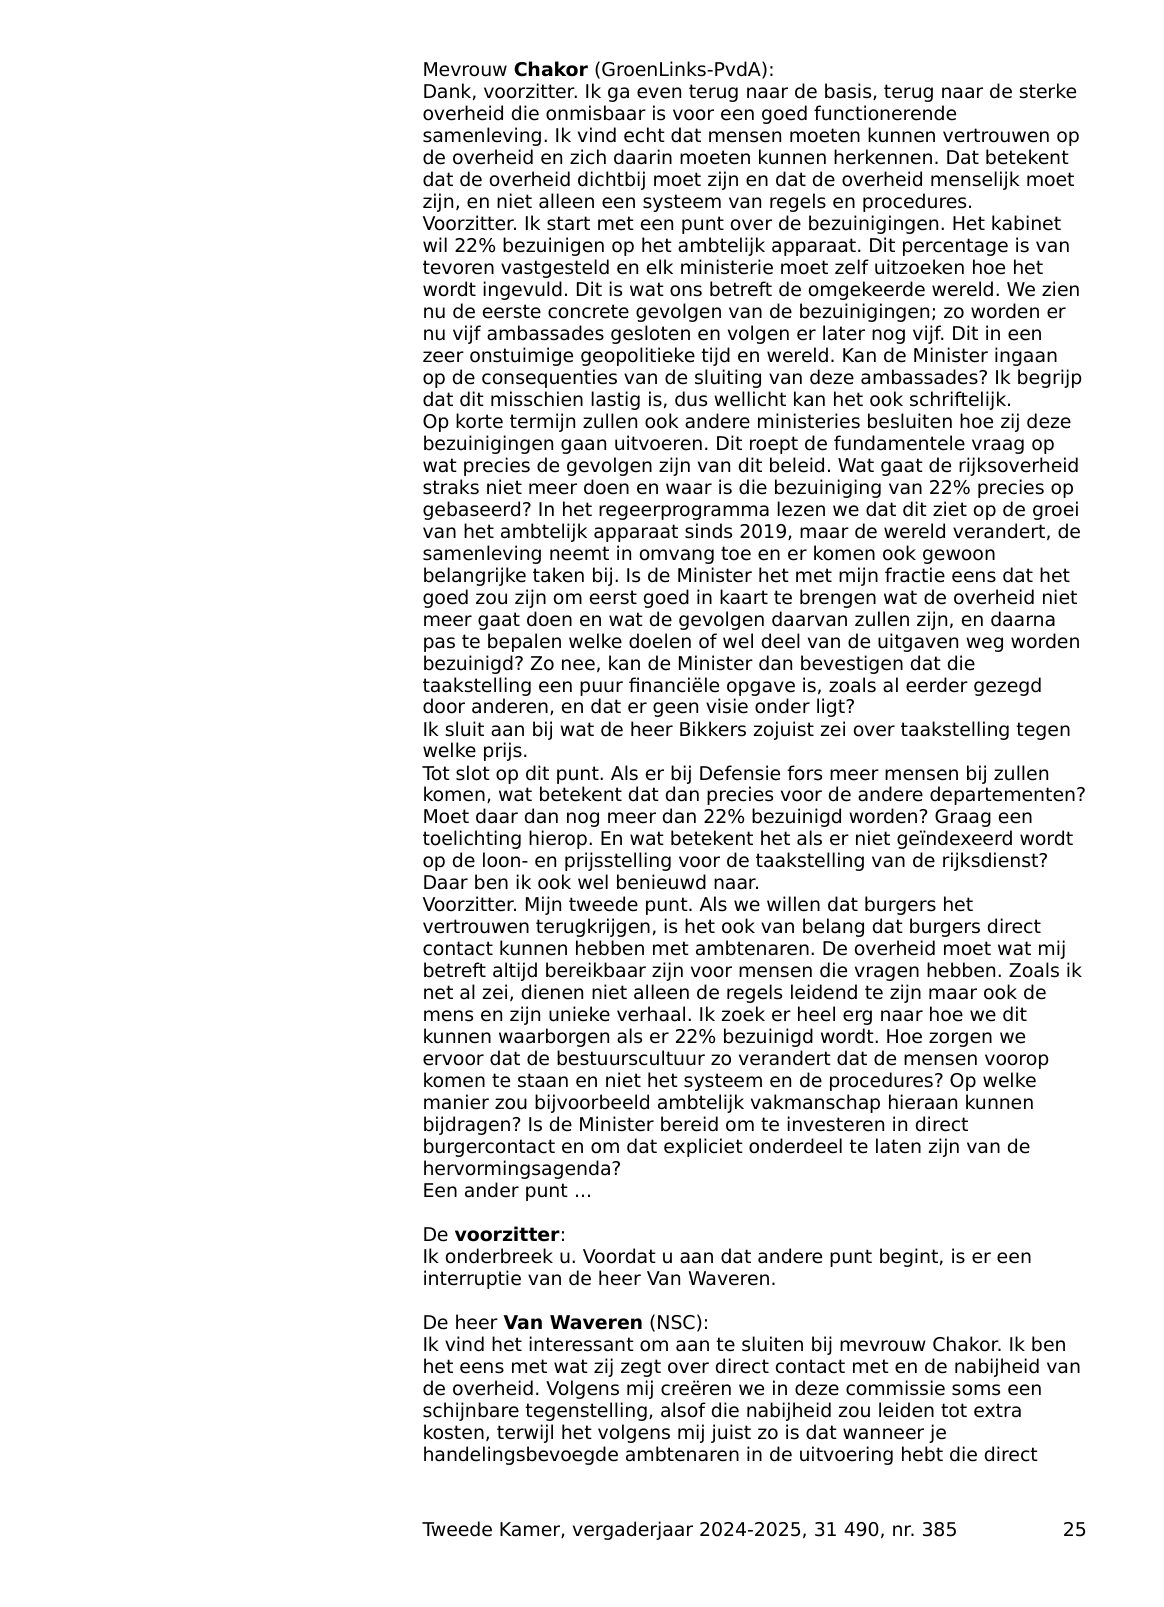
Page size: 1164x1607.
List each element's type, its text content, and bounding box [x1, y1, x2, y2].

text Dank, voorzitter. Ik ga even terug naar de basis, terug naar de sterke overheid die onmisbaar is voor een goed functionerende samenleving. Ik vind echt dat mensen moeten kunnen vertrouwen op de overheid en zich daarin moeten kunnen herkennen. Dat betekent dat de overheid dichtbij moet zijn en dat de overheid menselijk moet zijn, en niet alleen een systeem van regels en procedures. [422, 81, 1087, 213]
text Een ander punt ... [422, 1180, 1087, 1202]
text Op korte termijn zullen ook andere ministeries besluiten hoe zij deze bezuinigingen gaan uitvoeren. Dit roept de fundamentele vraag op wat precies de gevolgen zijn van dit beleid. Wat gaat de rijksoverheid straks niet meer doen en waar is die bezuiniging van 22% precies op gebaseerd? In het regeerprogramma lezen we dat dit ziet op de groei van het ambtelijk apparaat sinds 2019, maar de wereld verandert, de samenleving neemt in omvang toe en er komen ook gewoon belangrijke taken bij. Is de Minister het met mijn fractie eens dat het goed zou zijn om eerst goed in kaart te brengen wat de overheid niet meer gaat doen en wat de gevolgen daarvan zullen zijn, en daarna pas te bepalen welke doelen of wel deel van de uitgaven weg worden bezuinigd? Zo nee, kan de Minister dan bevestigen dat die taakstelling een puur financiële opgave is, zoals al eerder gezegd door anderen, en dat er geen visie onder ligt? [422, 411, 1087, 718]
text Voorzitter. Ik start met een punt over de bezuinigingen. Het kabinet wil 22% bezuinigen op het ambtelijk apparaat. Dit percentage is van tevoren vastgesteld en elk ministerie moet zelf uitzoeken hoe het wordt ingevuld. Dit is wat ons betreft de omgekeerde wereld. We zien nu de eerste concrete gevolgen van de bezuinigingen; zo worden er nu vijf ambassades gesloten en volgen er later nog vijf. Dit in een zeer onstuimige geopolitieke tijd en wereld. Kan de Minister ingaan op de consequenties van de sluiting van deze ambassades? Ik begrijp dat dit misschien lastig is, dus wellicht kan het ook schriftelijk. [422, 213, 1087, 411]
text Ik sluit aan bij wat de heer Bikkers zojuist zei over taakstelling tegen welke prijs. [422, 718, 1087, 762]
text Ik vind het interessant om aan te sluiten bij mevrouw Chakor. Ik ben het eens met wat zij zegt over direct contact met en de nabijheid van de overheid. Volgens mij creëren we in deze commissie soms een schijnbare tegenstelling, alsof die nabijheid zou leiden tot extra kosten, terwijl het volgens mij juist zo is dat wanneer je handelingsbevoegde ambtenaren in de uitvoering hebt die direct [422, 1334, 1087, 1466]
text De voorzitter: [422, 1224, 1087, 1246]
text De heer Van Waveren (NSC): [422, 1312, 1087, 1334]
text Mevrouw Chakor (GroenLinks-PvdA): [422, 59, 1087, 81]
text Tot slot op dit punt. Als er bij Defensie fors meer mensen bij zullen komen, wat betekent dat dan precies voor de andere departementen? Moet daar dan nog meer dan 22% bezuinigd worden? Graag een toelichting hierop. En wat betekent het als er niet geïndexeerd wordt op de loon- en prijsstelling voor de taakstelling van de rijksdienst? Daar ben ik ook wel benieuwd naar. [422, 762, 1087, 894]
text Voorzitter. Mijn tweede punt. Als we willen dat burgers het vertrouwen terugkrijgen, is het ook van belang dat burgers direct contact kunnen hebben met ambtenaren. De overheid moet wat mij betreft altijd bereikbaar zijn voor mensen die vragen hebben. Zoals ik net al zei, dienen niet alleen de regels leidend te zijn maar ook de mens en zijn unieke verhaal. Ik zoek er heel erg naar hoe we dit kunnen waarborgen als er 22% bezuinigd wordt. Hoe zorgen we ervoor dat de bestuurscultuur zo verandert dat de mensen voorop komen te staan en niet het systeem en de procedures? Op welke manier zou bijvoorbeeld ambtelijk vakmanschap hieraan kunnen bijdragen? Is de Minister bereid om te investeren in direct burgercontact en om dat expliciet onderdeel te laten zijn van de hervormingsagenda? [422, 894, 1087, 1180]
text Ik onderbreek u. Voordat u aan dat andere punt begint, is er een interruptie van de heer Van Waveren. [422, 1246, 1087, 1290]
